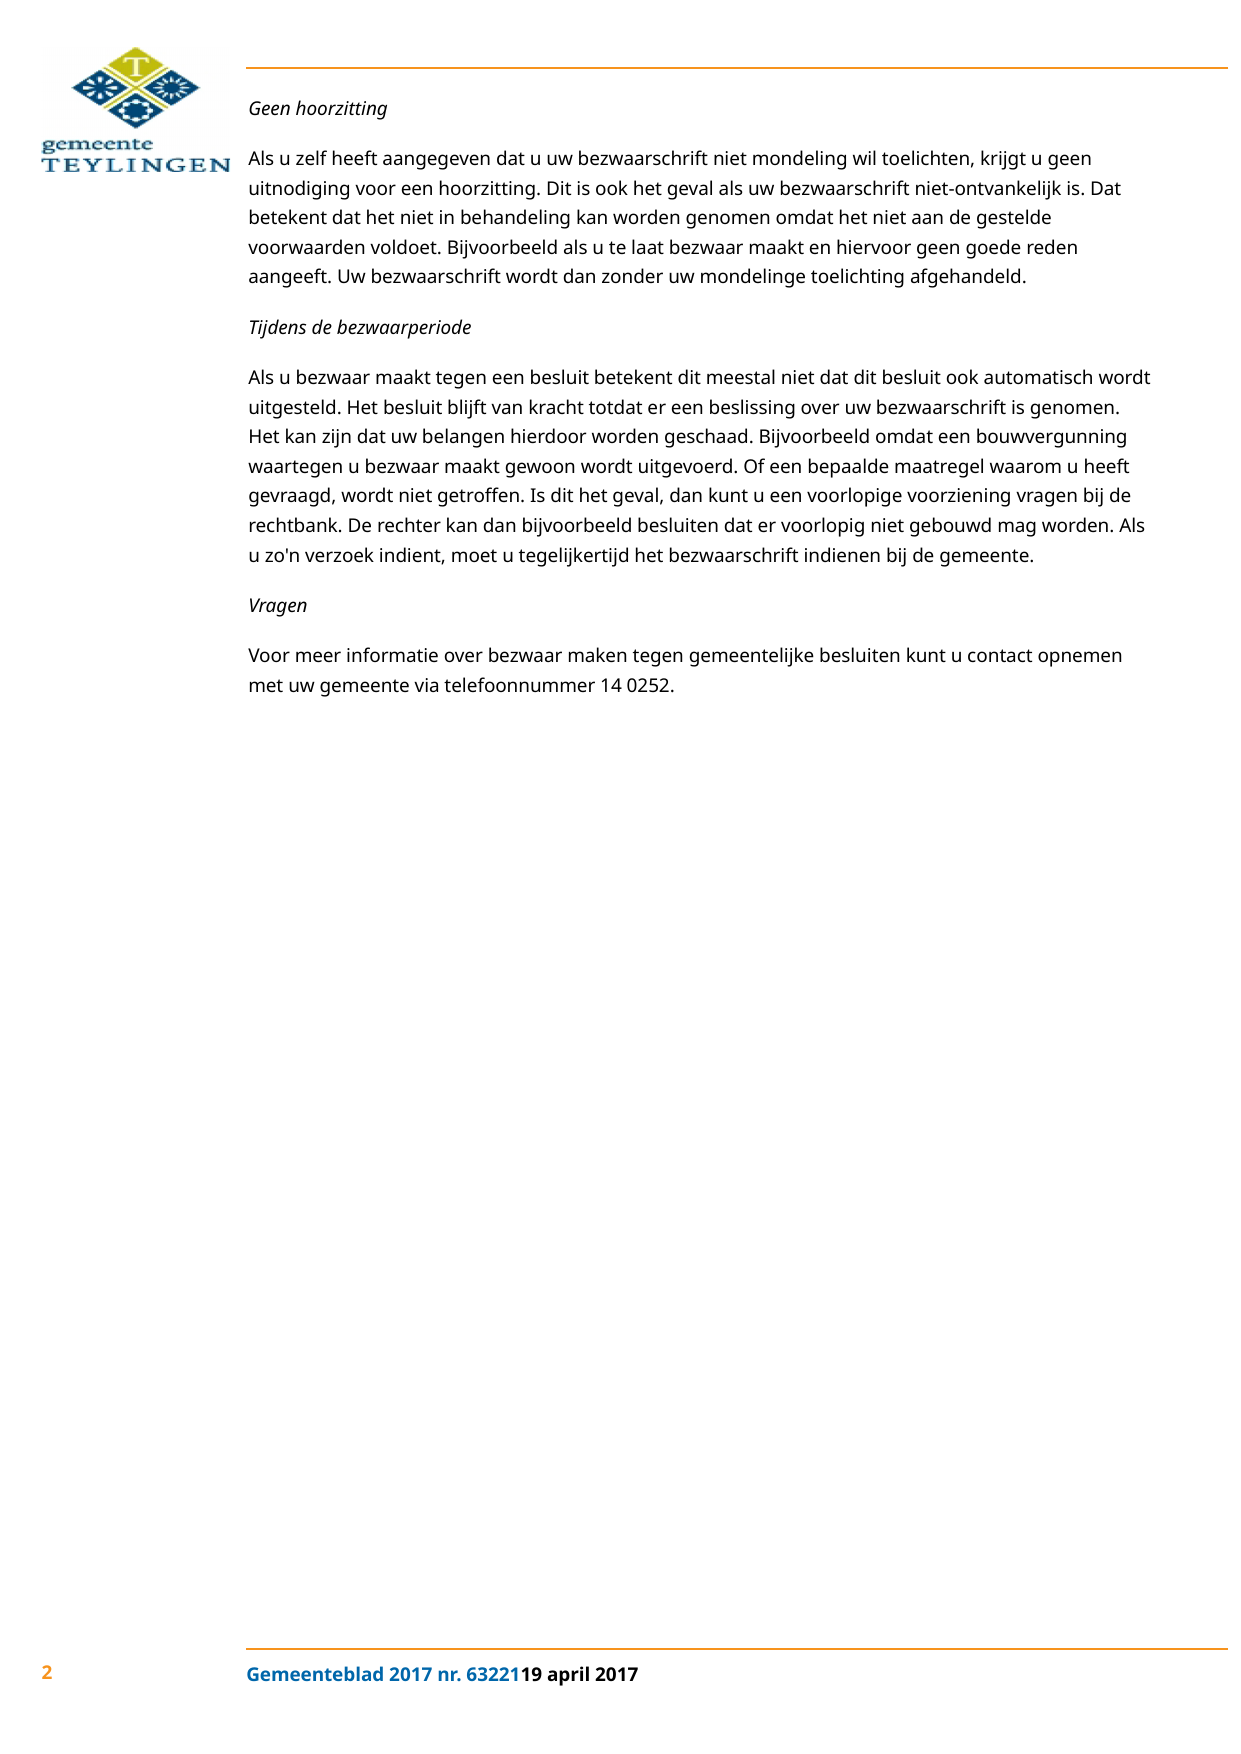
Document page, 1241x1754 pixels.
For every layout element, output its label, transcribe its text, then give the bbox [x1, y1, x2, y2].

text Als u bezwaar maakt tegen een besluit betekent dit meestal niet dat dit besluit ook automatisch wordt uitgesteld. Het besluit blijft van kracht totdat er een beslissing over uw bezwaarschrift is genomen. Het kan zijn dat uw belangen hierdoor worden geschaad. Bijvoorbeeld omdat een bouwvergunning waartegen u bezwaar maakt gewoon wordt uitgevoerd. Of een bepaalde maatregel waarom u heeft gevraagd, wordt niet getroffen. Is dit het geval, dan kunt u een voorlopige voorziening vragen bij de rechtbank. De rechter kan dan bijvoorbeeld besluiten dat er voorlopig niet gebouwd mag worden. Als u zo'n verzoek indient, moet u tegelijkertijd het bezwaarschrift indienen bij de gemeente. [248, 364, 1152, 568]
text Als u zelf heeft aangegeven dat u uw bezwaarschrift niet mondeling wil toelichten, krijgt u geen uitnodiging voor een hoorzitting. Dit is ook het geval als uw bezwaarschrift niet-ontvankelijk is. Dat betekent dat het niet in behandeling kan worden genomen omdat het niet aan de gestelde voorwaarden voldoet. Bijvoorbeeld als u te laat bezwaar maakt en hiervoor geen goede reden aangeeft. Uw bezwaarschrift wordt dan zonder uw mondelinge toelichting afgehandeld. [248, 145, 1152, 289]
picture [41, 47, 231, 172]
text Vragen [248, 592, 1152, 618]
text Voor meer informatie over bezwaar maken tegen gemeentelijke besluiten kunt u contact opnemen met uw gemeente via telefoonnummer 14 0252. [248, 643, 1152, 698]
text Geen hoorzitting [248, 95, 1152, 121]
text Tijdens de bezwaarperiode [248, 314, 1152, 340]
